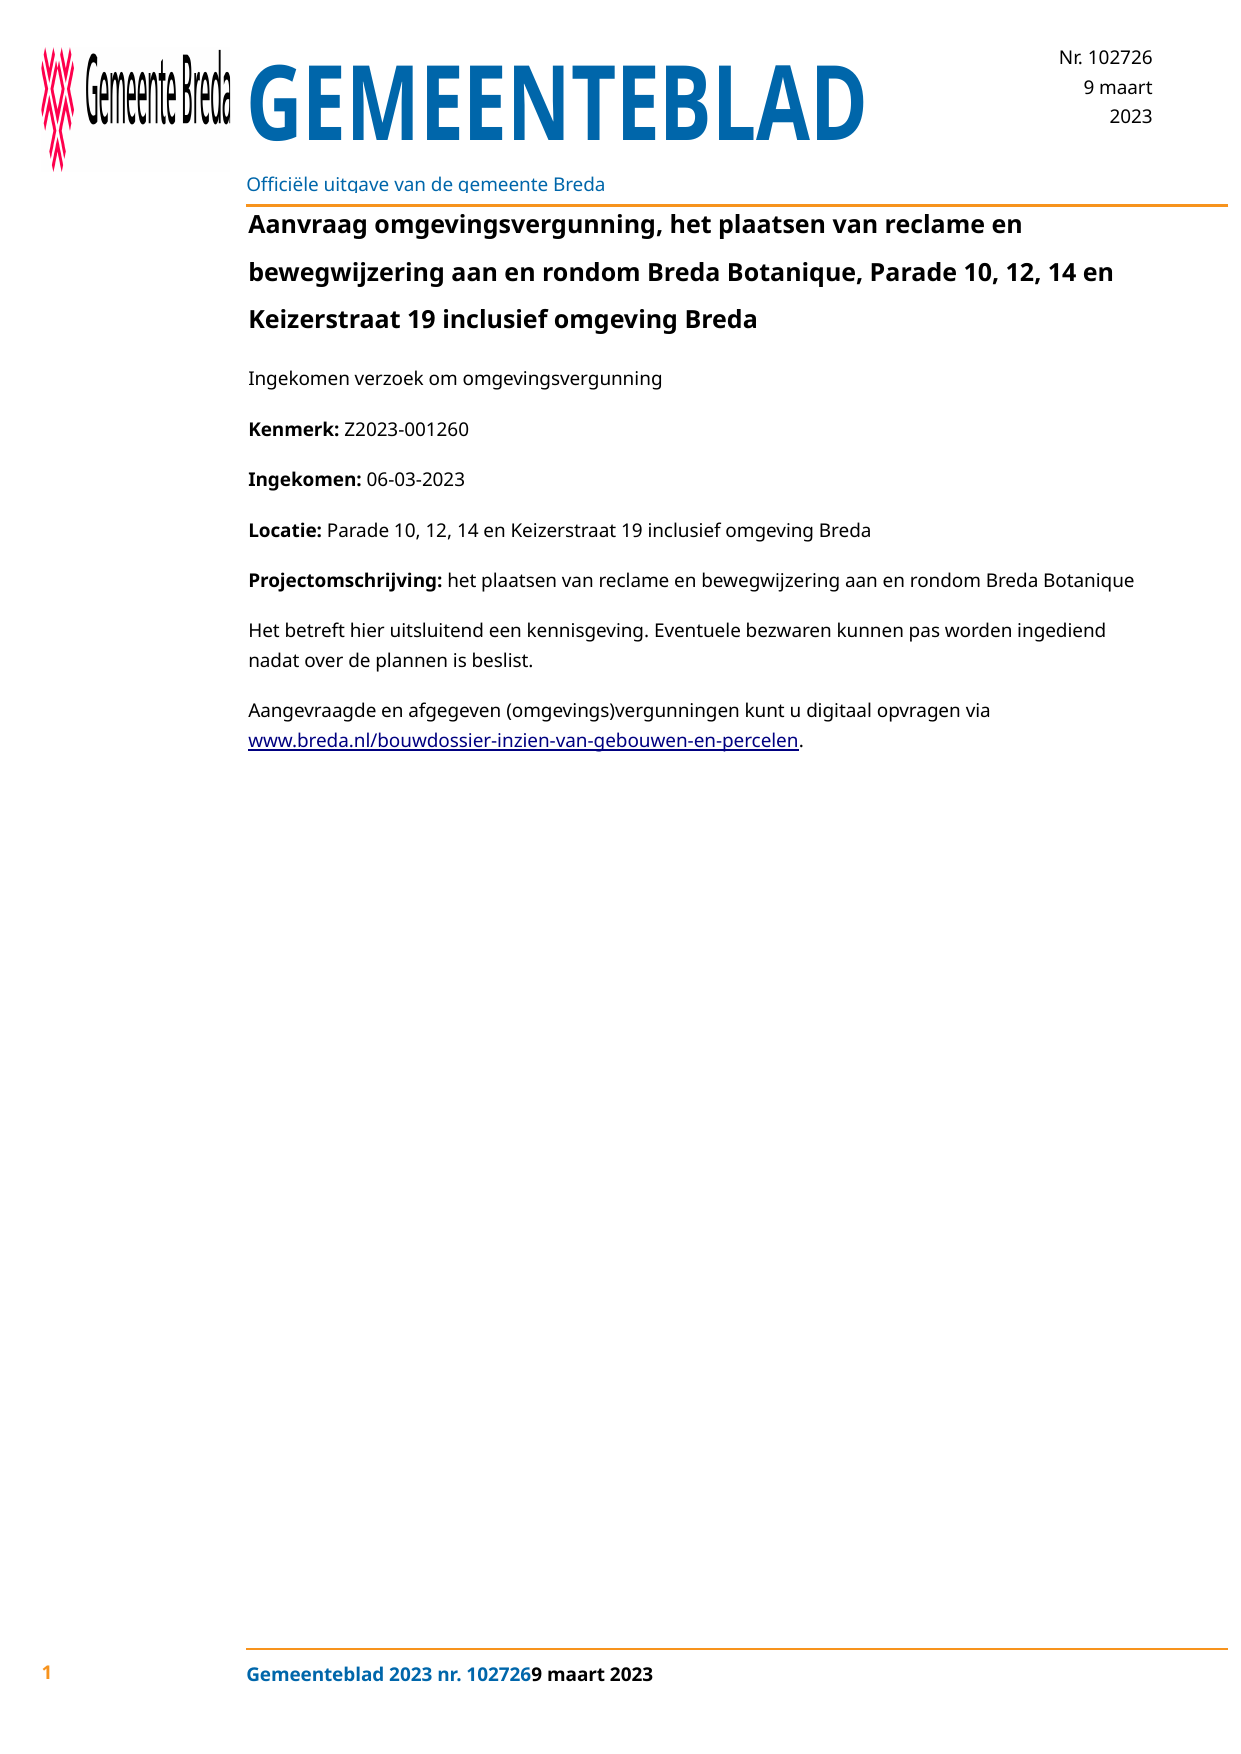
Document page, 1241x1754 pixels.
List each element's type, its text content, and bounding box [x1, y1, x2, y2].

text Locatie: Parade 10, 12, 14 en Keizerstraat 19 inclusief omgeving Breda [248, 517, 1152, 542]
text Kenmerk: Z2023-001260 [248, 416, 1152, 442]
text Aangevraagde en afgegeven (omgevings)vergunningen kunt u digitaal opvragen via www.breda.nl/bouwdossier-inzien-van-gebouwen-en-percelen. [248, 698, 1152, 753]
text Ingekomen verzoek om omgevingsvergunning [248, 366, 1152, 391]
picture [41, 47, 231, 172]
text Aanvraag omgevingsvergunning, het plaatsen van reclame en bewegwijzering aan en rondom Breda Botanique, Parade 10, 12, 14 en Keizerstraat 19 inclusief omgeving Breda [248, 207, 1152, 336]
text Het betreft hier uitsluitend een kennisgeving. Eventuele bezwaren kunnen pas worden ingediend nadat over de plannen is beslist. [248, 618, 1152, 673]
text Projectomschrijving: het plaatsen van reclame en bewegwijzering aan en rondom Breda Botanique [248, 567, 1152, 593]
text Ingekomen: 06-03-2023 [248, 466, 1152, 492]
